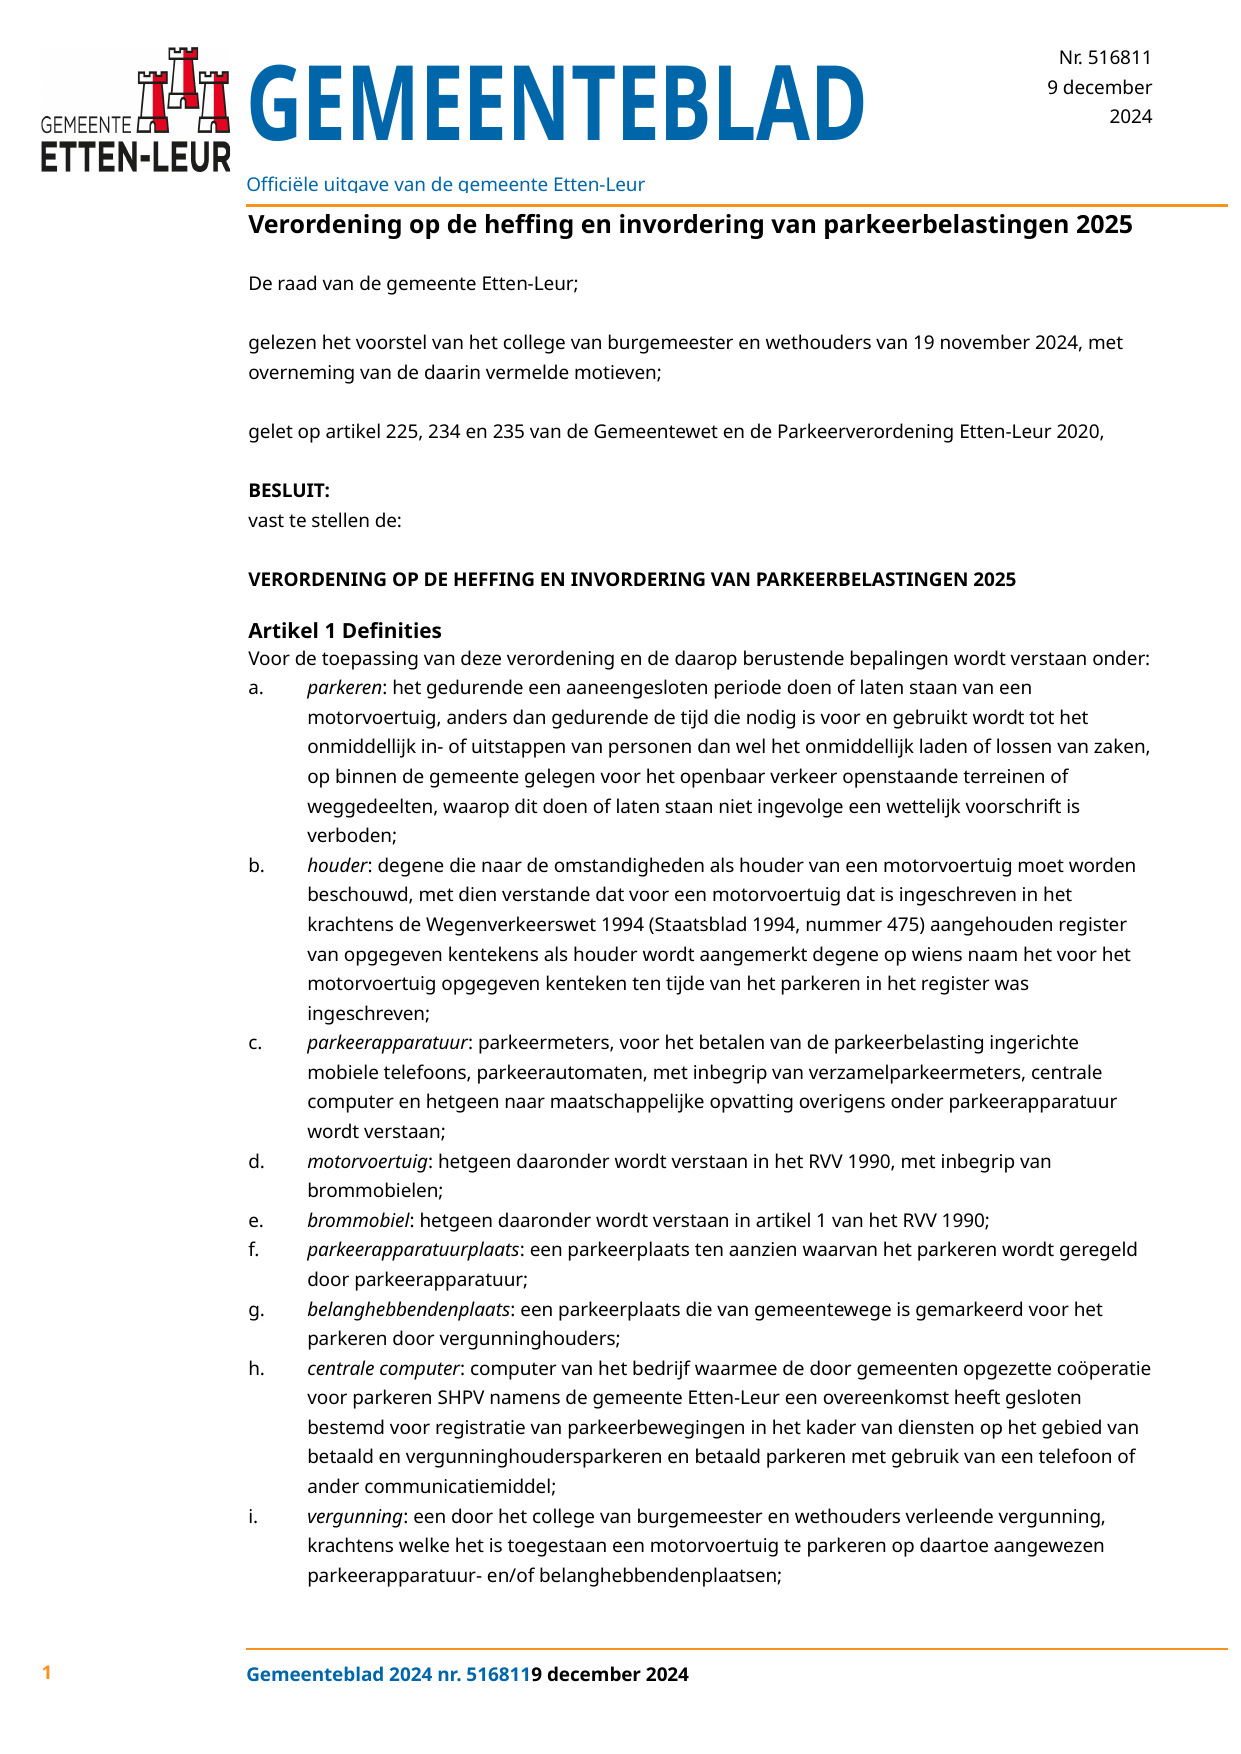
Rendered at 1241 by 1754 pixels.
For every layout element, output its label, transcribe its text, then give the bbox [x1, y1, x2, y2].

list belanghebbendenplaats: een parkeerplaats die van gemeentewege is gemarkeerd voor het parkeren door vergunninghouders; [248, 1296, 1152, 1351]
text vast te stellen de: [248, 507, 1152, 533]
text VERORDENING OP DE HEFFING EN INVORDERING VAN PARKEERBELASTINGEN 2025 [248, 566, 1152, 592]
text gelezen het voorstel van het college van burgemeester en wethouders van 19 november 2024, met overneming van de daarin vermelde motieven; [248, 329, 1152, 385]
list brommobiel: hetgeen daaronder wordt verstaan in artikel 1 van het RVV 1990; [248, 1207, 1152, 1233]
text Artikel 1 Definities [248, 617, 1152, 645]
list centrale computer: computer van het bedrijf waarmee de door gemeenten opgezette coöperatie voor parkeren SHPV namens de gemeente Etten-Leur een overeenkomst heeft gesloten bestemd voor registratie van parkeerbewegingen in het kader van diensten op het gebied van betaald en vergunninghoudersparkeren en betaald parkeren met gebruik van een telefoon of ander communicatiemiddel; [248, 1355, 1152, 1499]
text De raad van de gemeente Etten-Leur; [248, 270, 1152, 296]
list vergunning: een door het college van burgemeester en wethouders verleende vergunning, krachtens welke het is toegestaan een motorvoertuig te parkeren op daartoe aangewezen parkeerapparatuur- en/of belanghebbendenplaatsen; [248, 1503, 1152, 1588]
list parkeerapparatuur: parkeermeters, voor het betalen van de parkeerbelasting ingerichte mobiele telefoons, parkeerautomaten, met inbegrip van verzamelparkeermeters, centrale computer en hetgeen naar maatschappelijke opvatting overigens onder parkeerapparatuur wordt verstaan; [248, 1029, 1152, 1144]
text Verordening op de heffing en invordering van parkeerbelastingen 2025 [248, 207, 1152, 241]
text BESLUIT: [248, 477, 1152, 503]
picture [41, 47, 231, 172]
list parkeerapparatuurplaats: een parkeerplaats ten aanzien waarvan het parkeren wordt geregeld door parkeerapparatuur; [248, 1237, 1152, 1292]
text gelet op artikel 225, 234 en 235 van de Gemeentewet en de Parkeerverordening Etten-Leur 2020, [248, 418, 1152, 444]
text Voor de toepassing van deze verordening en de daarop berustende bepalingen wordt verstaan onder: [248, 645, 1152, 671]
list houder: degene die naar de omstandigheden als houder van een motorvoertuig moet worden beschouwd, met dien verstande dat voor een motorvoertuig dat is ingeschreven in het krachtens de Wegenverkeerswet 1994 (Staatsblad 1994, nummer 475) aangehouden register van opgegeven kentekens als houder wordt aangemerkt degene op wiens naam het voor het motorvoertuig opgegeven kenteken ten tijde van het parkeren in het register was ingeschreven; [248, 852, 1152, 1026]
list motorvoertuig: hetgeen daaronder wordt verstaan in het RVV 1990, met inbegrip van brommobielen; [248, 1148, 1152, 1203]
list parkeren: het gedurende een aaneengesloten periode doen of laten staan van een motorvoertuig, anders dan gedurende de tijd die nodig is voor en gebruikt wordt tot het onmiddellijk in- of uitstappen van personen dan wel het onmiddellijk laden of lossen van zaken, op binnen de gemeente gelegen voor het openbaar verkeer openstaande terreinen of weggedeelten, waarop dit doen of laten staan niet ingevolge een wettelijk voorschrift is verboden; [248, 674, 1152, 848]
